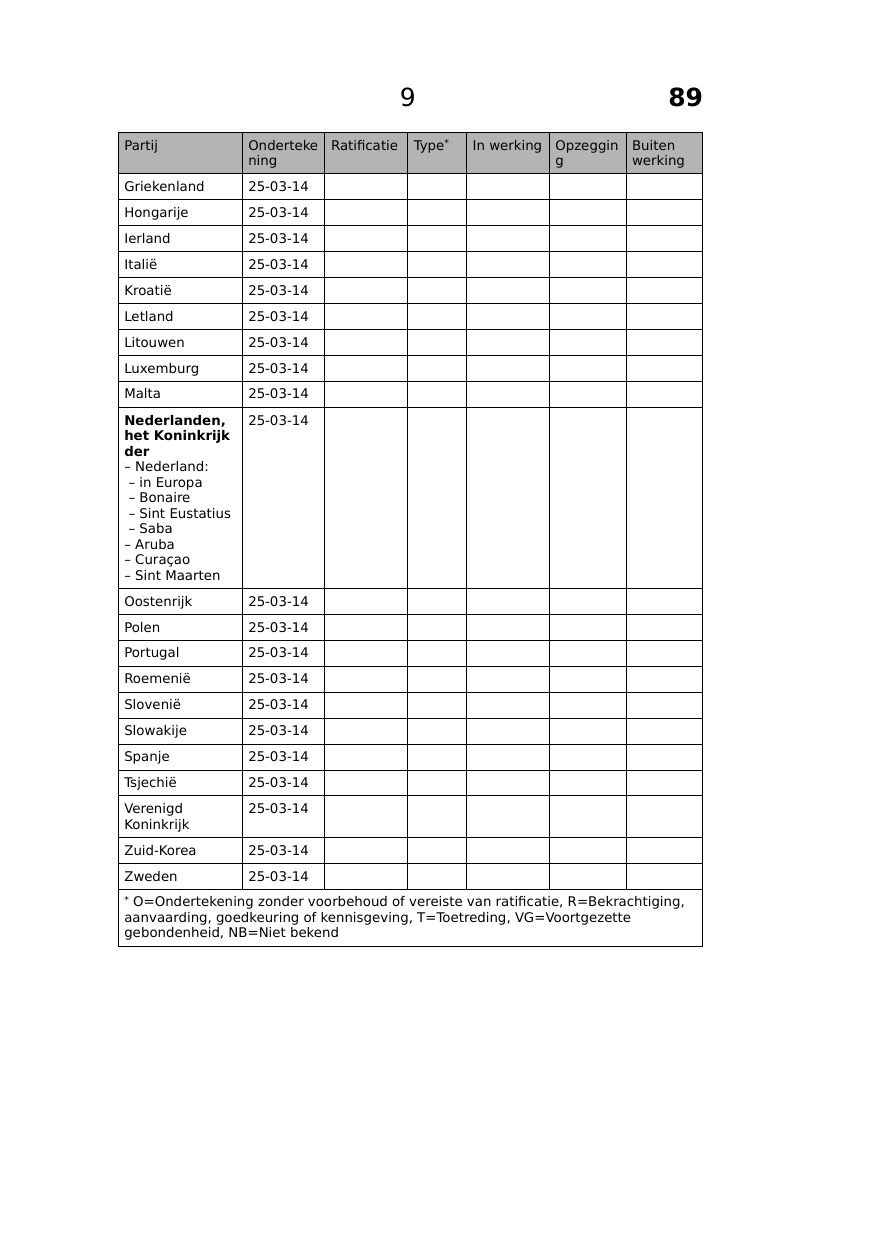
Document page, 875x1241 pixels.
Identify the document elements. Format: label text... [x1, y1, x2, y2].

table_cell [325, 304, 407, 329]
table_cell [325, 252, 407, 277]
table_cell [408, 459, 466, 474]
table_cell Oostenrijk [119, 589, 242, 614]
table_cell 25-03-14 [243, 641, 324, 666]
table_cell [408, 693, 466, 718]
table_cell 25-03-14 [243, 745, 324, 769]
table_cell [467, 200, 549, 225]
table_cell [550, 667, 626, 692]
table_cell 25-03-14 [243, 408, 324, 459]
table_cell [325, 174, 407, 199]
table_cell Litouwen [119, 330, 242, 355]
table_cell 25-03-14 [243, 330, 324, 355]
table_cell [467, 552, 549, 568]
table_cell [325, 475, 407, 490]
table_cell Nederlanden, het Koninkrijk der [119, 408, 242, 459]
table_cell [408, 226, 466, 251]
table_cell [325, 537, 407, 552]
table_cell [550, 459, 626, 474]
table_cell Griekenland [119, 174, 242, 199]
table_cell [325, 864, 407, 889]
table_cell [467, 459, 549, 474]
table_cell [550, 615, 626, 640]
table_cell 25-03-14 [243, 693, 324, 718]
table_cell Verenigd Koninkrijk [119, 796, 242, 837]
table_cell [325, 200, 407, 225]
table_cell [467, 382, 549, 407]
table_cell [408, 356, 466, 381]
table_cell [550, 641, 626, 666]
table_cell [467, 568, 549, 588]
table_cell [627, 667, 702, 692]
table_cell [408, 667, 466, 692]
table_cell [550, 382, 626, 407]
table_cell – Sint Maarten [119, 568, 242, 588]
table_cell [467, 278, 549, 303]
table_cell [243, 552, 324, 568]
table_cell [325, 552, 407, 568]
table_cell [325, 382, 407, 407]
table_cell Tsjechië [119, 771, 242, 795]
table_cell [627, 490, 702, 506]
table_cell [325, 615, 407, 640]
table_cell Slowakije [119, 719, 242, 743]
table_cell 25-03-14 [243, 667, 324, 692]
table_cell 25-03-14 [243, 382, 324, 407]
table_cell [408, 475, 466, 490]
table_cell [550, 693, 626, 718]
table_cell [627, 796, 702, 837]
table_cell [325, 745, 407, 769]
table_cell [325, 490, 407, 506]
table_cell [627, 330, 702, 355]
table_cell [325, 459, 407, 474]
table_cell Slovenië [119, 693, 242, 718]
table_cell – in Europa [119, 475, 242, 490]
table_cell [467, 693, 549, 718]
table_cell [550, 304, 626, 329]
table_cell [627, 174, 702, 199]
table_cell [550, 838, 626, 863]
table_cell [408, 615, 466, 640]
table_cell Luxemburg [119, 356, 242, 381]
table_cell [550, 174, 626, 199]
table_cell [550, 506, 626, 521]
table_header Type* [408, 133, 466, 173]
table_cell Hongarije [119, 200, 242, 225]
table_cell 25-03-14 [243, 174, 324, 199]
table_cell [325, 408, 407, 459]
table_cell [467, 408, 549, 459]
table_cell [627, 475, 702, 490]
table_cell [627, 252, 702, 277]
table_cell [325, 506, 407, 521]
table_cell [408, 568, 466, 588]
table_cell [408, 521, 466, 537]
table_header Opzegging [550, 133, 626, 173]
table_cell [550, 226, 626, 251]
table_cell [408, 552, 466, 568]
table_cell [550, 252, 626, 277]
table_cell [325, 330, 407, 355]
table_cell [325, 589, 407, 614]
table_cell [243, 490, 324, 506]
table_cell [467, 537, 549, 552]
table_cell [408, 200, 466, 225]
table_cell [550, 475, 626, 490]
table_cell 25-03-14 [243, 356, 324, 381]
table_cell [243, 521, 324, 537]
table_cell [467, 174, 549, 199]
table_cell [408, 330, 466, 355]
table_cell [550, 864, 626, 889]
table_cell [550, 771, 626, 795]
table_cell [627, 278, 702, 303]
table_cell [408, 252, 466, 277]
table_cell [627, 537, 702, 552]
table_cell [467, 667, 549, 692]
table_cell [467, 330, 549, 355]
table_cell [243, 568, 324, 588]
table_cell Portugal [119, 641, 242, 666]
table_cell [550, 796, 626, 837]
table_cell [325, 796, 407, 837]
table_cell [467, 796, 549, 837]
table_cell [550, 330, 626, 355]
table_cell [325, 838, 407, 863]
table_cell [467, 490, 549, 506]
table_cell [467, 356, 549, 381]
table_cell [243, 537, 324, 552]
table_cell [408, 382, 466, 407]
table_cell [325, 667, 407, 692]
table_cell [467, 252, 549, 277]
table_cell [627, 568, 702, 588]
table_cell [550, 356, 626, 381]
table_cell [550, 568, 626, 588]
table_cell [627, 521, 702, 537]
table_cell Letland [119, 304, 242, 329]
table_cell [627, 226, 702, 251]
table_cell [550, 745, 626, 769]
table_cell Zweden [119, 864, 242, 889]
table_cell [627, 589, 702, 614]
table_header Partij [119, 133, 242, 173]
table_cell [408, 771, 466, 795]
table_cell [550, 490, 626, 506]
table_cell 25-03-14 [243, 304, 324, 329]
table_cell [467, 304, 549, 329]
table_cell [325, 771, 407, 795]
table_cell [550, 278, 626, 303]
table_header In werking [467, 133, 549, 173]
table_cell 25-03-14 [243, 771, 324, 795]
table_cell [627, 615, 702, 640]
table_cell [627, 838, 702, 863]
table_cell [550, 521, 626, 537]
table_cell [325, 568, 407, 588]
table_cell – Bonaire [119, 490, 242, 506]
table_cell [627, 719, 702, 743]
table_cell [627, 304, 702, 329]
table_cell Malta [119, 382, 242, 407]
table_cell [467, 838, 549, 863]
table_cell [467, 589, 549, 614]
table_cell [325, 521, 407, 537]
table_cell [627, 864, 702, 889]
table_cell [408, 537, 466, 552]
table_cell [467, 641, 549, 666]
table_cell Roemenië [119, 667, 242, 692]
table_cell [408, 278, 466, 303]
table_cell Zuid-Korea [119, 838, 242, 863]
table_cell [408, 641, 466, 666]
table_cell [408, 864, 466, 889]
table_cell 25-03-14 [243, 796, 324, 837]
table_cell [325, 693, 407, 718]
table_cell [408, 796, 466, 837]
table_header Ratificatie [325, 133, 407, 173]
table_cell [627, 552, 702, 568]
table_cell [467, 864, 549, 889]
table_cell – Nederland: [119, 459, 242, 474]
table_cell [467, 719, 549, 743]
table_header Buiten werking [627, 133, 702, 173]
table_cell [627, 506, 702, 521]
table_cell [627, 641, 702, 666]
table_cell Italië [119, 252, 242, 277]
table_cell [627, 459, 702, 474]
table_cell – Curaçao [119, 552, 242, 568]
table_cell * O=Ondertekening zonder voorbehoud of vereiste van ratificatie, R=Bekrachtiging, aanvaarding, goedkeuring of kennisgeving, T=Toetreding, VG=Voortgezette gebondenheid, NB=Niet bekend [119, 890, 702, 946]
table_cell 25-03-14 [243, 864, 324, 889]
table_cell [550, 719, 626, 743]
table_cell [408, 838, 466, 863]
table_cell [467, 506, 549, 521]
table_cell [325, 226, 407, 251]
table_cell [325, 356, 407, 381]
table_cell Ierland [119, 226, 242, 251]
table_cell [467, 521, 549, 537]
table_cell [550, 200, 626, 225]
table_cell [408, 506, 466, 521]
table_cell [550, 537, 626, 552]
table_cell [243, 506, 324, 521]
table_cell Kroatië [119, 278, 242, 303]
table_cell Polen [119, 615, 242, 640]
table_cell [467, 615, 549, 640]
table_cell [408, 408, 466, 459]
table_cell 25-03-14 [243, 278, 324, 303]
table_cell [550, 552, 626, 568]
table_cell [467, 745, 549, 769]
table_header Ondertekening [243, 133, 324, 173]
table_cell [325, 278, 407, 303]
table_cell 25-03-14 [243, 252, 324, 277]
table_cell 25-03-14 [243, 200, 324, 225]
table_cell [243, 475, 324, 490]
table_cell [408, 719, 466, 743]
table_cell [408, 745, 466, 769]
table_cell 25-03-14 [243, 838, 324, 863]
table_cell [325, 719, 407, 743]
table_cell [550, 589, 626, 614]
table_cell [467, 771, 549, 795]
table_cell [408, 490, 466, 506]
table_cell [467, 475, 549, 490]
table_cell 25-03-14 [243, 226, 324, 251]
table_cell [467, 226, 549, 251]
table_cell 25-03-14 [243, 589, 324, 614]
table_cell [243, 459, 324, 474]
table_cell [627, 382, 702, 407]
table_cell Spanje [119, 745, 242, 769]
table_cell [627, 745, 702, 769]
table_cell – Saba [119, 521, 242, 537]
table_cell [325, 641, 407, 666]
table_cell [627, 408, 702, 459]
table_cell – Sint Eustatius [119, 506, 242, 521]
table_cell [408, 174, 466, 199]
table_cell [627, 356, 702, 381]
table_cell [408, 589, 466, 614]
table_cell – Aruba [119, 537, 242, 552]
table_cell [550, 408, 626, 459]
table_cell [627, 771, 702, 795]
table_cell 25-03-14 [243, 615, 324, 640]
table_cell [627, 693, 702, 718]
table_cell [408, 304, 466, 329]
table_cell [627, 200, 702, 225]
table_cell 25-03-14 [243, 719, 324, 743]
